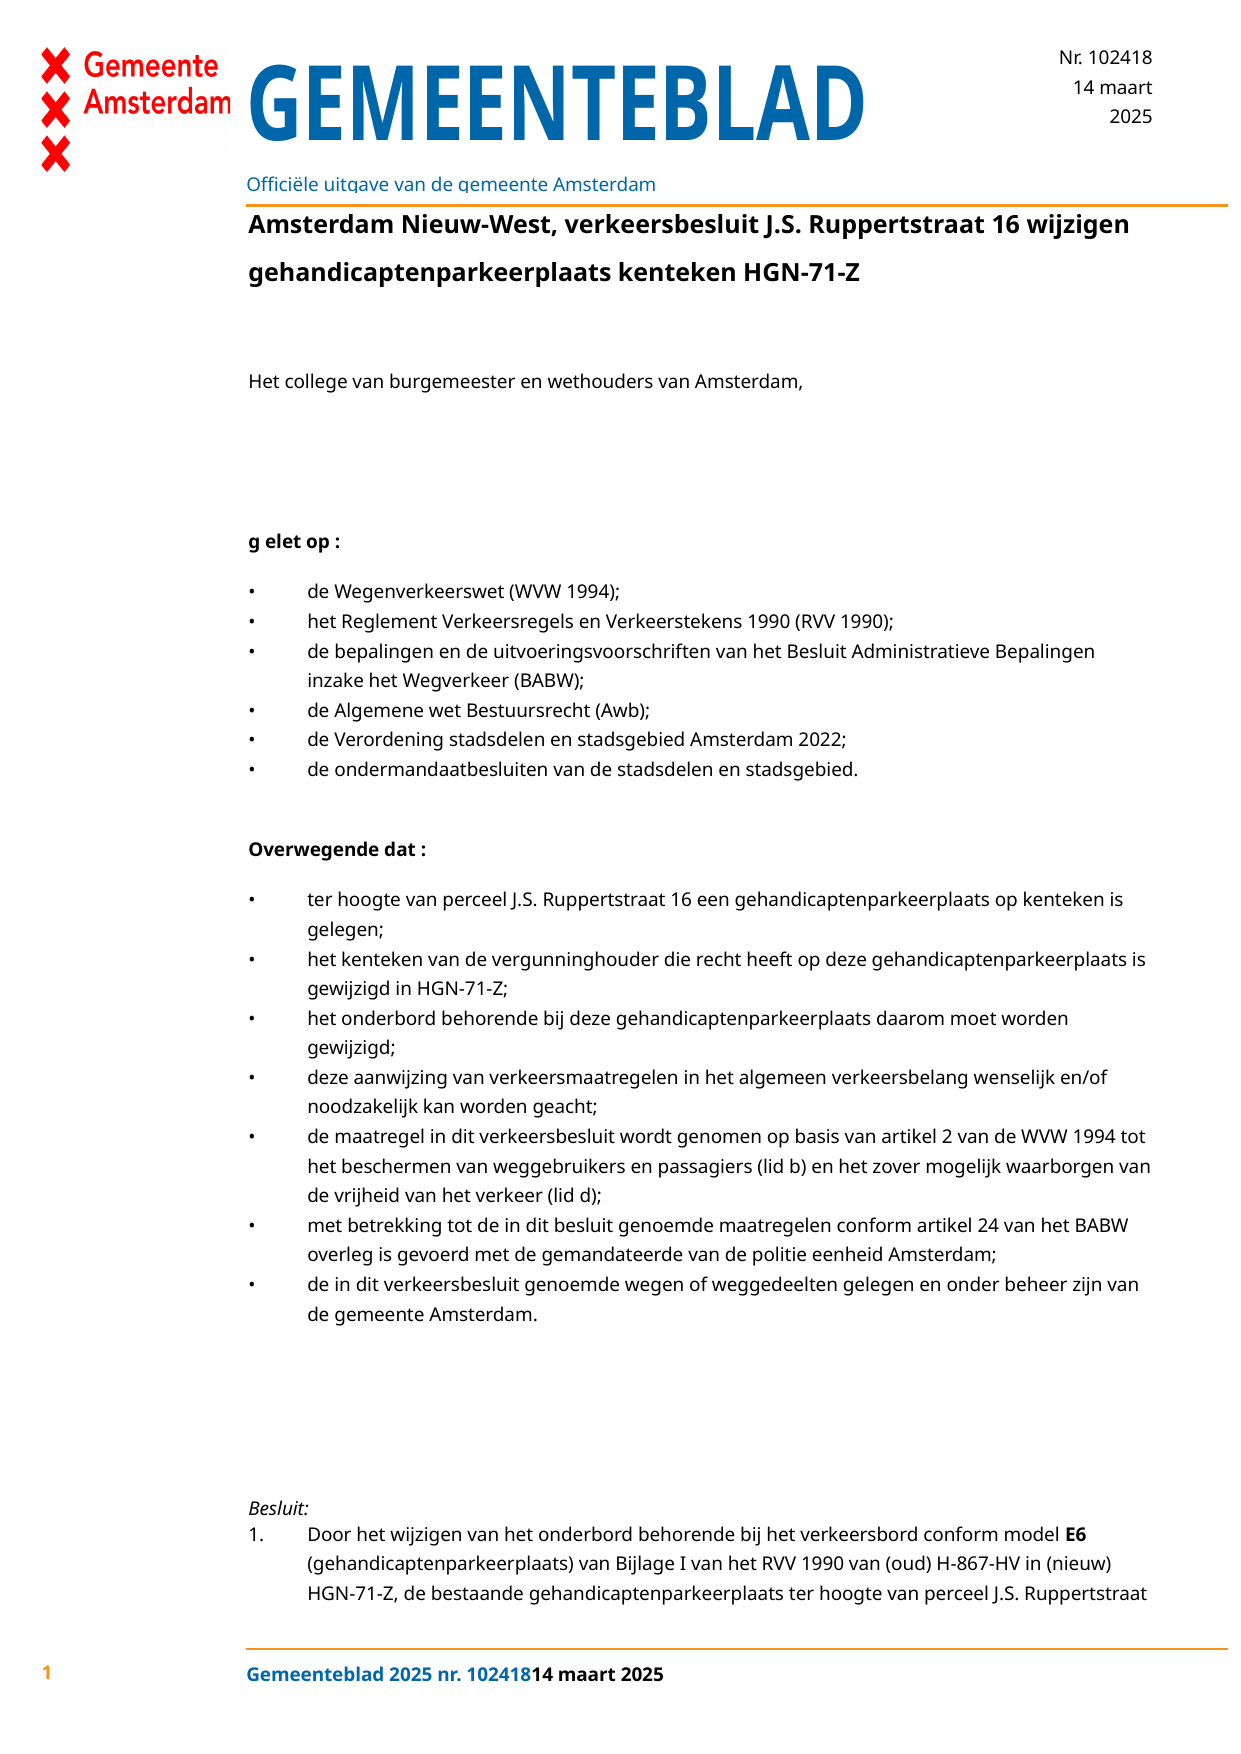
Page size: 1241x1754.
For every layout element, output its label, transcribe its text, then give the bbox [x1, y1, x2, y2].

list ter hoogte van perceel J.S. Ruppertstraat 16 een gehandicaptenparkeerplaats op kenteken is gelegen; [248, 887, 1152, 942]
list het onderbord behorende bij deze gehandicaptenparkeerplaats daarom moet worden gewijzigd; [248, 1005, 1152, 1060]
text Het college van burgemeester en wethouders van Amsterdam, [248, 368, 1152, 394]
list de maatregel in dit verkeersbesluit wordt genomen op basis van artikel 2 van de WVW 1994 tot het beschermen van weggebruikers en passagiers (lid b) en het zover mogelijk waarborgen van de vrijheid van het verkeer (lid d); [248, 1123, 1152, 1208]
text g elet op : [248, 528, 1152, 554]
text Besluit: [248, 1495, 1152, 1521]
text Overwegende dat : [248, 836, 1152, 862]
list de Algemene wet Bestuursrecht (Awb); [248, 697, 1152, 723]
picture [41, 47, 231, 172]
list deze aanwijzing van verkeersmaatregelen in het algemeen verkeersbelang wenselijk en/of noodzakelijk kan worden geacht; [248, 1064, 1152, 1119]
list de bepalingen en de uitvoeringsvoorschriften van het Besluit Administratieve Bepalingen inzake het Wegverkeer (BABW); [248, 638, 1152, 693]
list de in dit verkeersbesluit genoemde wegen of weggedeelten gelegen en onder beheer zijn van de gemeente Amsterdam. [248, 1271, 1152, 1326]
list Door het wijzigen van het onderbord behorende bij het verkeersbord conform model E6 (gehandicaptenparkeerplaats) van Bijlage I van het RVV 1990 van (oud) H-867-HV in (nieuw) HGN-71-Z, de bestaande gehandicaptenparkeerplaats ter hoogte van perceel J.S. Ruppertstraat [248, 1521, 1152, 1606]
list de ondermandaatbesluiten van de stadsdelen en stadsgebied. [248, 756, 1152, 782]
list het Reglement Verkeersregels en Verkeerstekens 1990 (RVV 1990); [248, 608, 1152, 634]
list met betrekking tot de in dit besluit genoemde maatregelen conform artikel 24 van het BABW overleg is gevoerd met de gemandateerde van de politie eenheid Amsterdam; [248, 1212, 1152, 1267]
text Amsterdam Nieuw-West, verkeersbesluit J.S. Ruppertstraat 16 wijzigen gehandicaptenparkeerplaats kenteken HGN-71-Z [248, 207, 1152, 288]
list het kenteken van de vergunninghouder die recht heeft op deze gehandicaptenparkeerplaats is gewijzigd in HGN-71-Z; [248, 946, 1152, 1001]
list de Verordening stadsdelen en stadsgebied Amsterdam 2022; [248, 727, 1152, 752]
list de Wegenverkeerswet (WVW 1994); [248, 579, 1152, 604]
